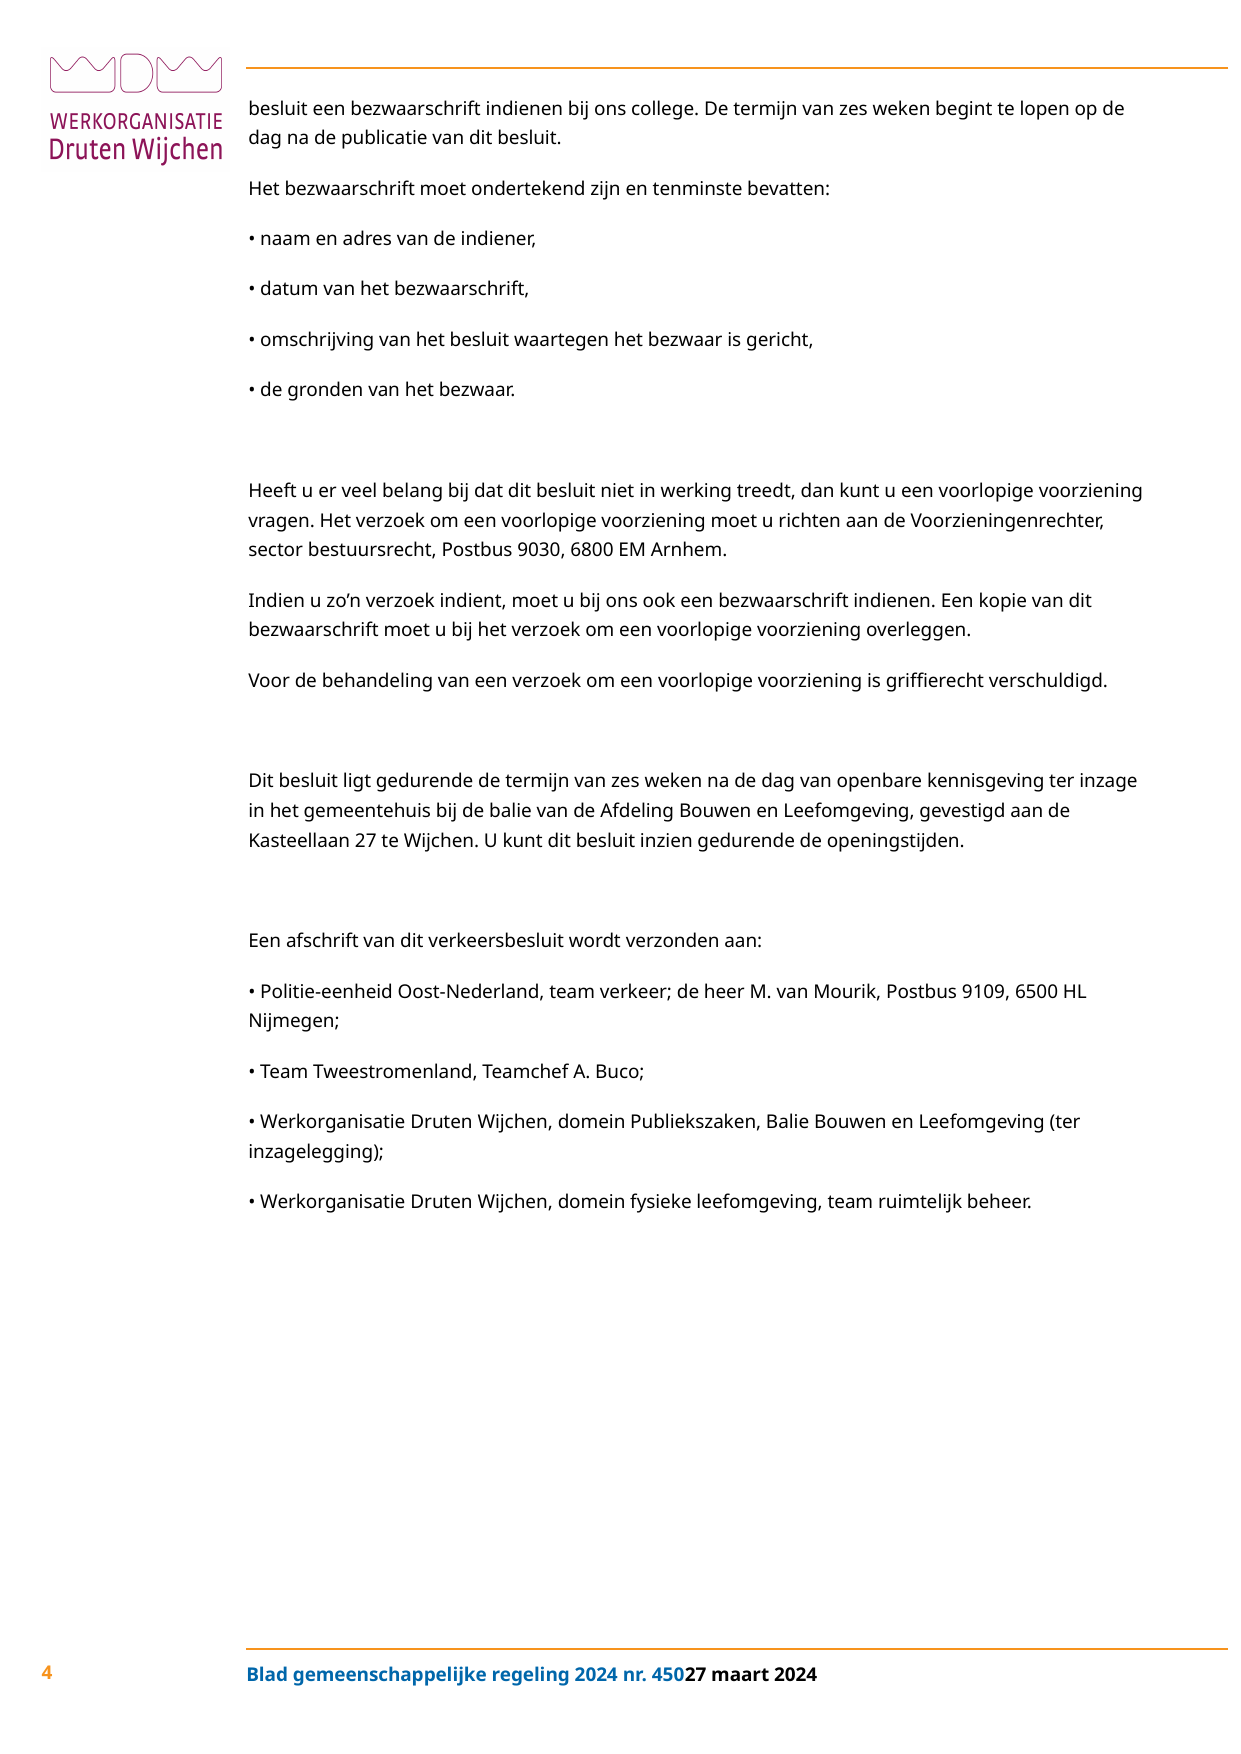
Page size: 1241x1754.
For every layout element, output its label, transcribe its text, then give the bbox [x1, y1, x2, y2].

text • Politie-eenheid Oost-Nederland, team verkeer; de heer M. van Mourik, Postbus 9109, 6500 HL Nijmegen; [248, 978, 1152, 1033]
text • Team Tweestromenland, Teamchef A. Buco; [248, 1058, 1152, 1084]
text Voor de behandeling van een verzoek om een voorlopige voorziening is griffierecht verschuldigd. [248, 667, 1152, 693]
picture [41, 47, 231, 172]
text • naam en adres van de indiener, [248, 225, 1152, 251]
text Heeft u er veel belang bij dat dit besluit niet in werking treedt, dan kunt u een voorlopige voorziening vragen. Het verzoek om een voorlopige voorziening moet u richten aan de Voorzieningenrechter, sector bestuursrecht, Postbus 9030, 6800 EM Arnhem. [248, 477, 1152, 562]
text • Werkorganisatie Druten Wijchen, domein Publiekszaken, Balie Bouwen en Leefomgeving (ter inzagelegging); [248, 1108, 1152, 1164]
text Het bezwaarschrift moet ondertekend zijn en tenminste bevatten: [248, 175, 1152, 201]
text • de gronden van het bezwaar. [248, 376, 1152, 402]
text besluit een bezwaarschrift indienen bij ons college. De termijn van zes weken begint te lopen op de dag na de publicatie van dit besluit. [248, 95, 1152, 150]
text Een afschrift van dit verkeersbesluit wordt verzonden aan: [248, 928, 1152, 953]
text • Werkorganisatie Druten Wijchen, domein fysieke leefomgeving, team ruimtelijk beheer. [248, 1188, 1152, 1214]
text Dit besluit ligt gedurende de termijn van zes weken na de dag van openbare kennisgeving ter inzage in het gemeentehuis bij de balie van de Afdeling Bouwen en Leefomgeving, gevestigd aan de Kasteellaan 27 te Wijchen. U kunt dit besluit inzien gedurende de openingstijden. [248, 768, 1152, 853]
text • omschrijving van het besluit waartegen het bezwaar is gericht, [248, 326, 1152, 352]
text • datum van het bezwaarschrift, [248, 276, 1152, 301]
text Indien u zo’n verzoek indient, moet u bij ons ook een bezwaarschrift indienen. Een kopie van dit bezwaarschrift moet u bij het verzoek om een voorlopige voorziening overleggen. [248, 587, 1152, 642]
